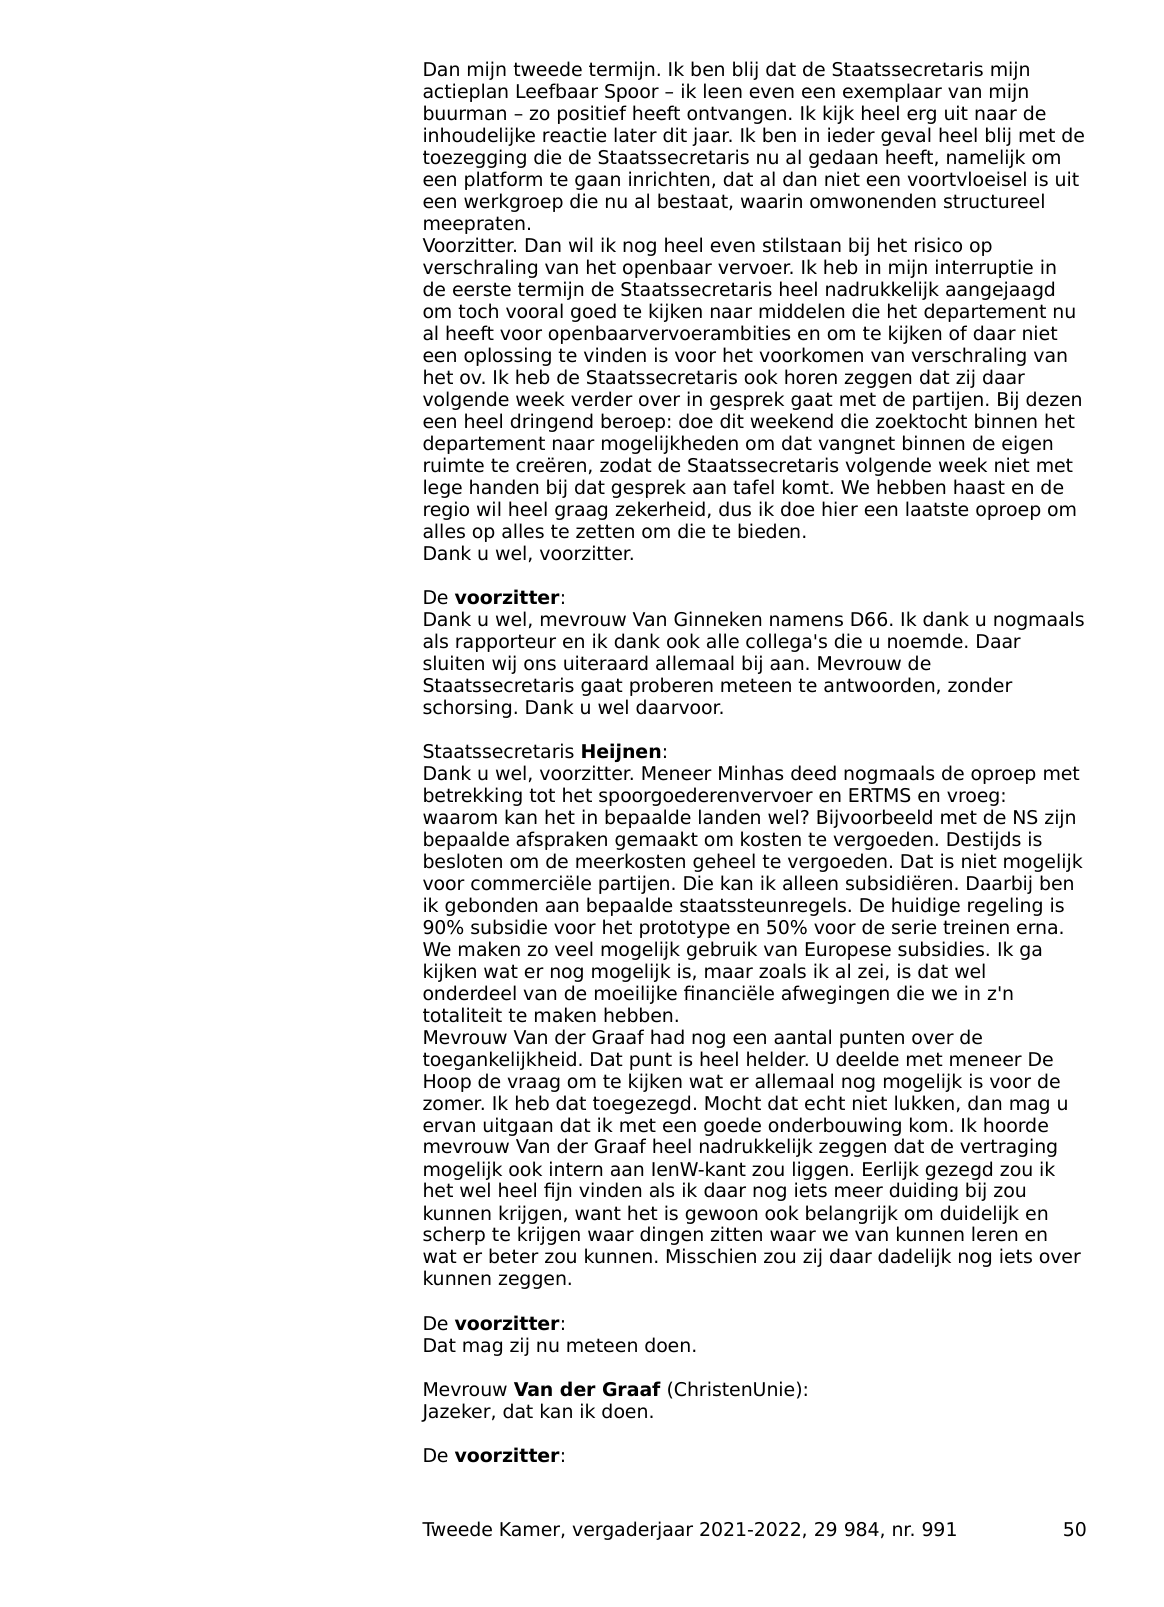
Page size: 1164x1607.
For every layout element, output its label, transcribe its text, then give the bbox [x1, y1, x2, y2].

text De voorzitter: [422, 1312, 1087, 1334]
text Dat mag zij nu meteen doen. [422, 1334, 1087, 1356]
text Dank u wel, voorzitter. [422, 543, 1087, 564]
text Dank u wel, voorzitter. Meneer Minhas deed nogmaals de oproep met betrekking tot het spoorgoederenvervoer en ERTMS en vroeg: waarom kan het in bepaalde landen wel? Bijvoorbeeld met de NS zijn bepaalde afspraken gemaakt om kosten te vergoeden. Destijds is besloten om de meerkosten geheel te vergoeden. Dat is niet mogelijk voor commerciële partijen. Die kan ik alleen subsidiëren. Daarbij ben ik gebonden aan bepaalde staatssteunregels. De huidige regeling is 90% subsidie voor het prototype en 50% voor de serie treinen erna. We maken zo veel mogelijk gebruik van Europese subsidies. Ik ga kijken wat er nog mogelijk is, maar zoals ik al zei, is dat wel onderdeel van de moeilijke financiële afwegingen die we in z'n totaliteit te maken hebben. [422, 763, 1087, 1027]
text De voorzitter: [422, 1445, 1087, 1467]
text Mevrouw Van der Graaf had nog een aantal punten over de toegankelijkheid. Dat punt is heel helder. U deelde met meneer De Hoop de vraag om te kijken wat er allemaal nog mogelijk is voor de zomer. Ik heb dat toegezegd. Mocht dat echt niet lukken, dan mag u ervan uitgaan dat ik met een goede onderbouwing kom. Ik hoorde mevrouw Van der Graaf heel nadrukkelijk zeggen dat de vertraging mogelijk ook intern aan IenW-kant zou liggen. Eerlijk gezegd zou ik het wel heel fijn vinden als ik daar nog iets meer duiding bij zou kunnen krijgen, want het is gewoon ook belangrijk om duidelijk en scherp te krijgen waar dingen zitten waar we van kunnen leren en wat er beter zou kunnen. Misschien zou zij daar dadelijk nog iets over kunnen zeggen. [422, 1027, 1087, 1290]
text Mevrouw Van der Graaf (ChristenUnie): [422, 1379, 1087, 1401]
text Staatssecretaris Heijnen: [422, 741, 1087, 763]
text De voorzitter: [422, 587, 1087, 609]
text Jazeker, dat kan ik doen. [422, 1401, 1087, 1423]
text Dan mijn tweede termijn. Ik ben blij dat de Staatssecretaris mijn actieplan Leefbaar Spoor – ik leen even een exemplaar van mijn buurman – zo positief heeft ontvangen. Ik kijk heel erg uit naar de inhoudelijke reactie later dit jaar. Ik ben in ieder geval heel blij met de toezegging die de Staatssecretaris nu al gedaan heeft, namelijk om een platform te gaan inrichten, dat al dan niet een voortvloeisel is uit een werkgroep die nu al bestaat, waarin omwonenden structureel meepraten. [422, 59, 1087, 235]
text Dank u wel, mevrouw Van Ginneken namens D66. Ik dank u nogmaals als rapporteur en ik dank ook alle collega's die u noemde. Daar sluiten wij ons uiteraard allemaal bij aan. Mevrouw de Staatssecretaris gaat proberen meteen te antwoorden, zonder schorsing. Dank u wel daarvoor. [422, 609, 1087, 719]
text Voorzitter. Dan wil ik nog heel even stilstaan bij het risico op verschraling van het openbaar vervoer. Ik heb in mijn interruptie in de eerste termijn de Staatssecretaris heel nadrukkelijk aangejaagd om toch vooral goed te kijken naar middelen die het departement nu al heeft voor openbaarvervoerambities en om te kijken of daar niet een oplossing te vinden is voor het voorkomen van verschraling van het ov. Ik heb de Staatssecretaris ook horen zeggen dat zij daar volgende week verder over in gesprek gaat met de partijen. Bij dezen een heel dringend beroep: doe dit weekend die zoektocht binnen het departement naar mogelijkheden om dat vangnet binnen de eigen ruimte te creëren, zodat de Staatssecretaris volgende week niet met lege handen bij dat gesprek aan tafel komt. We hebben haast en de regio wil heel graag zekerheid, dus ik doe hier een laatste oproep om alles op alles te zetten om die te bieden. [422, 235, 1087, 543]
